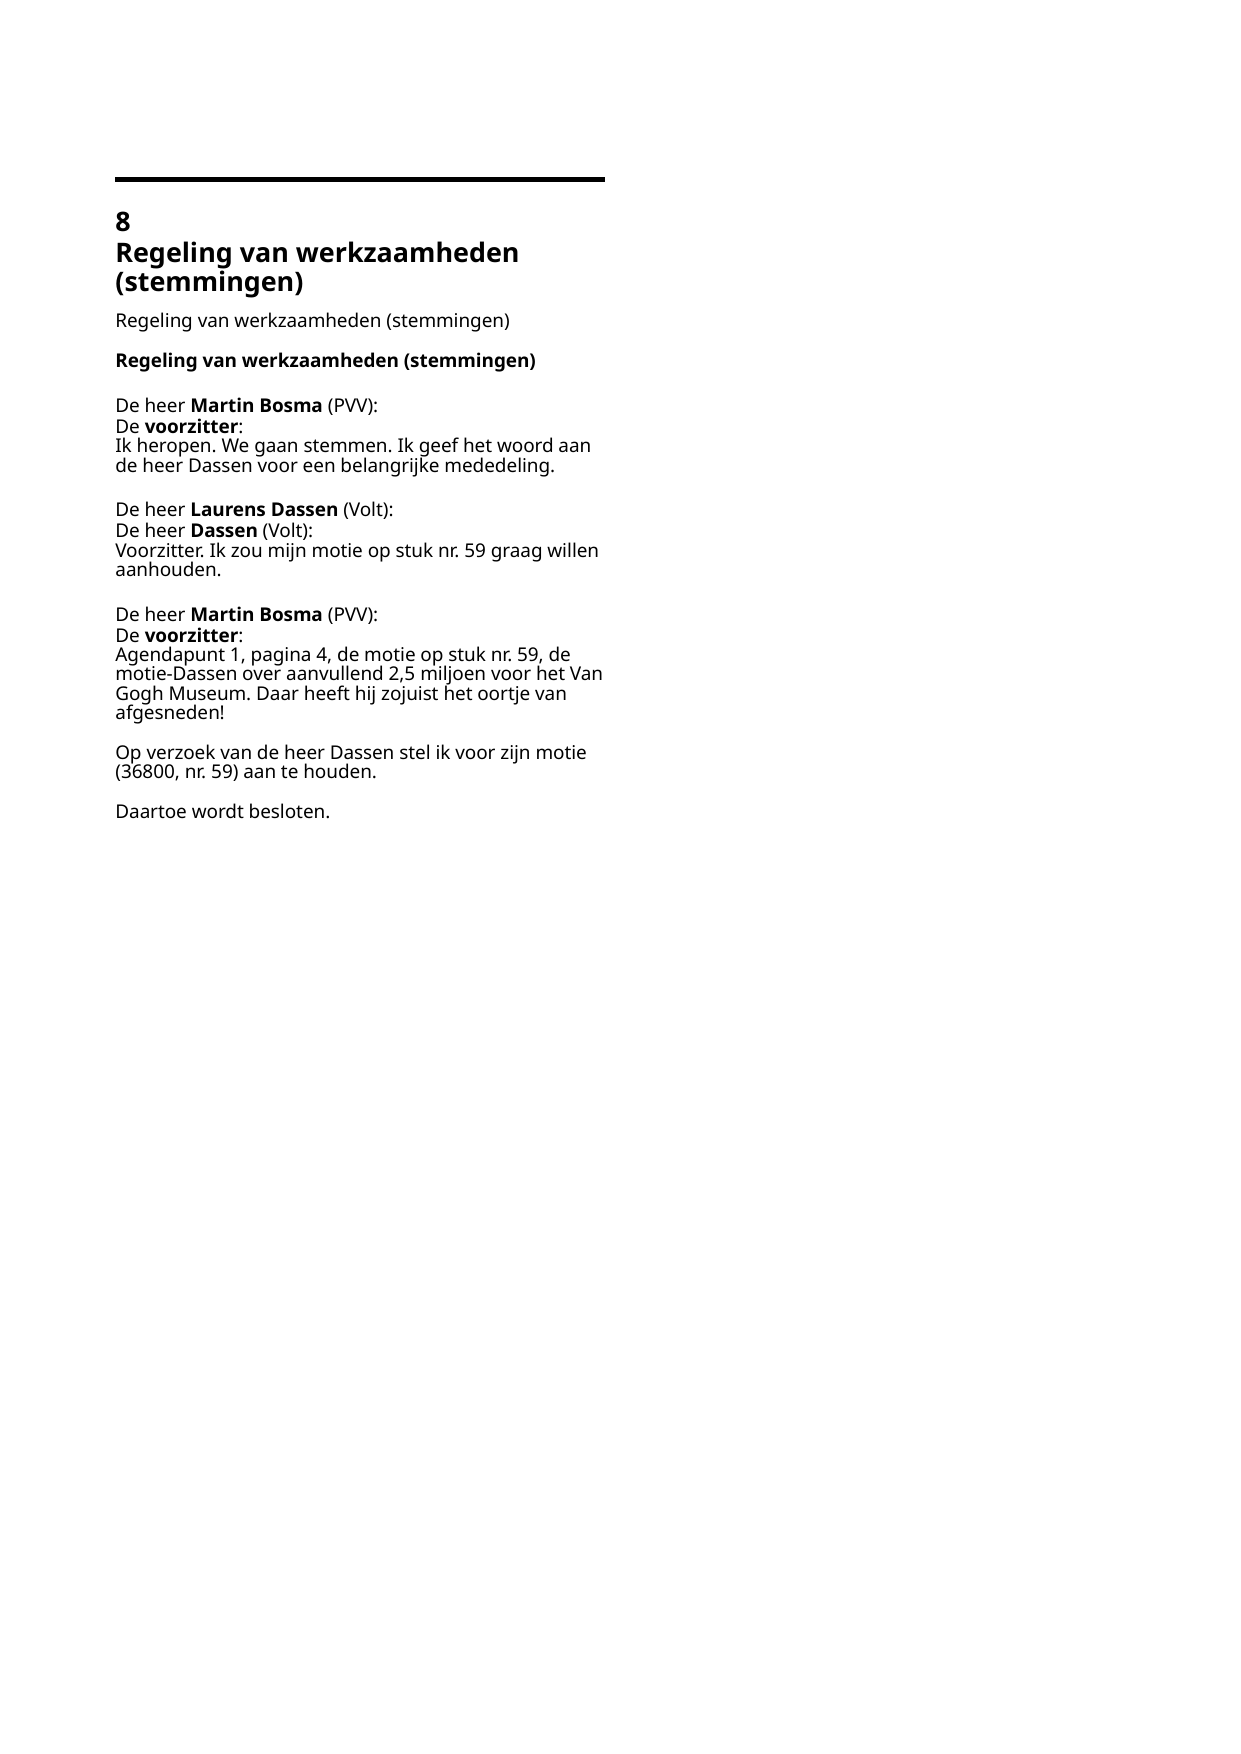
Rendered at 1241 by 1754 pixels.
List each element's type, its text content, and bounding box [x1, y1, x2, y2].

text Agendapunt 1, pagina 4, de motie op stuk nr. 59, de motie-Dassen over aanvullend 2,5 miljoen voor het Van Gogh Museum. Daar heeft hij zojuist het oortje van afgesneden! [115, 646, 605, 723]
text De heer Martin Bosma (PVV): [115, 601, 605, 627]
text Daartoe wordt besloten. [115, 803, 605, 822]
text Regeling van werkzaamheden (stemmingen) [115, 352, 605, 372]
text De heer Martin Bosma (PVV): [115, 392, 605, 418]
text De heer Dassen (Volt): [115, 522, 605, 542]
text Regeling van werkzaamheden (stemmingen) [115, 239, 605, 312]
text De voorzitter: [115, 627, 605, 646]
text Op verzoek van de heer Dassen stel ik voor zijn motie (36800, nr. 59) aan te houden. [115, 744, 605, 782]
text Voorzitter. Ik zou mijn motie op stuk nr. 59 graag willen aanhouden. [115, 542, 605, 580]
text Regeling van werkzaamheden (stemmingen) [115, 312, 605, 332]
text 8 [115, 203, 605, 239]
text De heer Laurens Dassen (Volt): [115, 497, 605, 522]
text De voorzitter: [115, 418, 605, 437]
text Ik heropen. We gaan stemmen. Ik geef het woord aan de heer Dassen voor een belangrijke mededeling. [115, 437, 605, 476]
